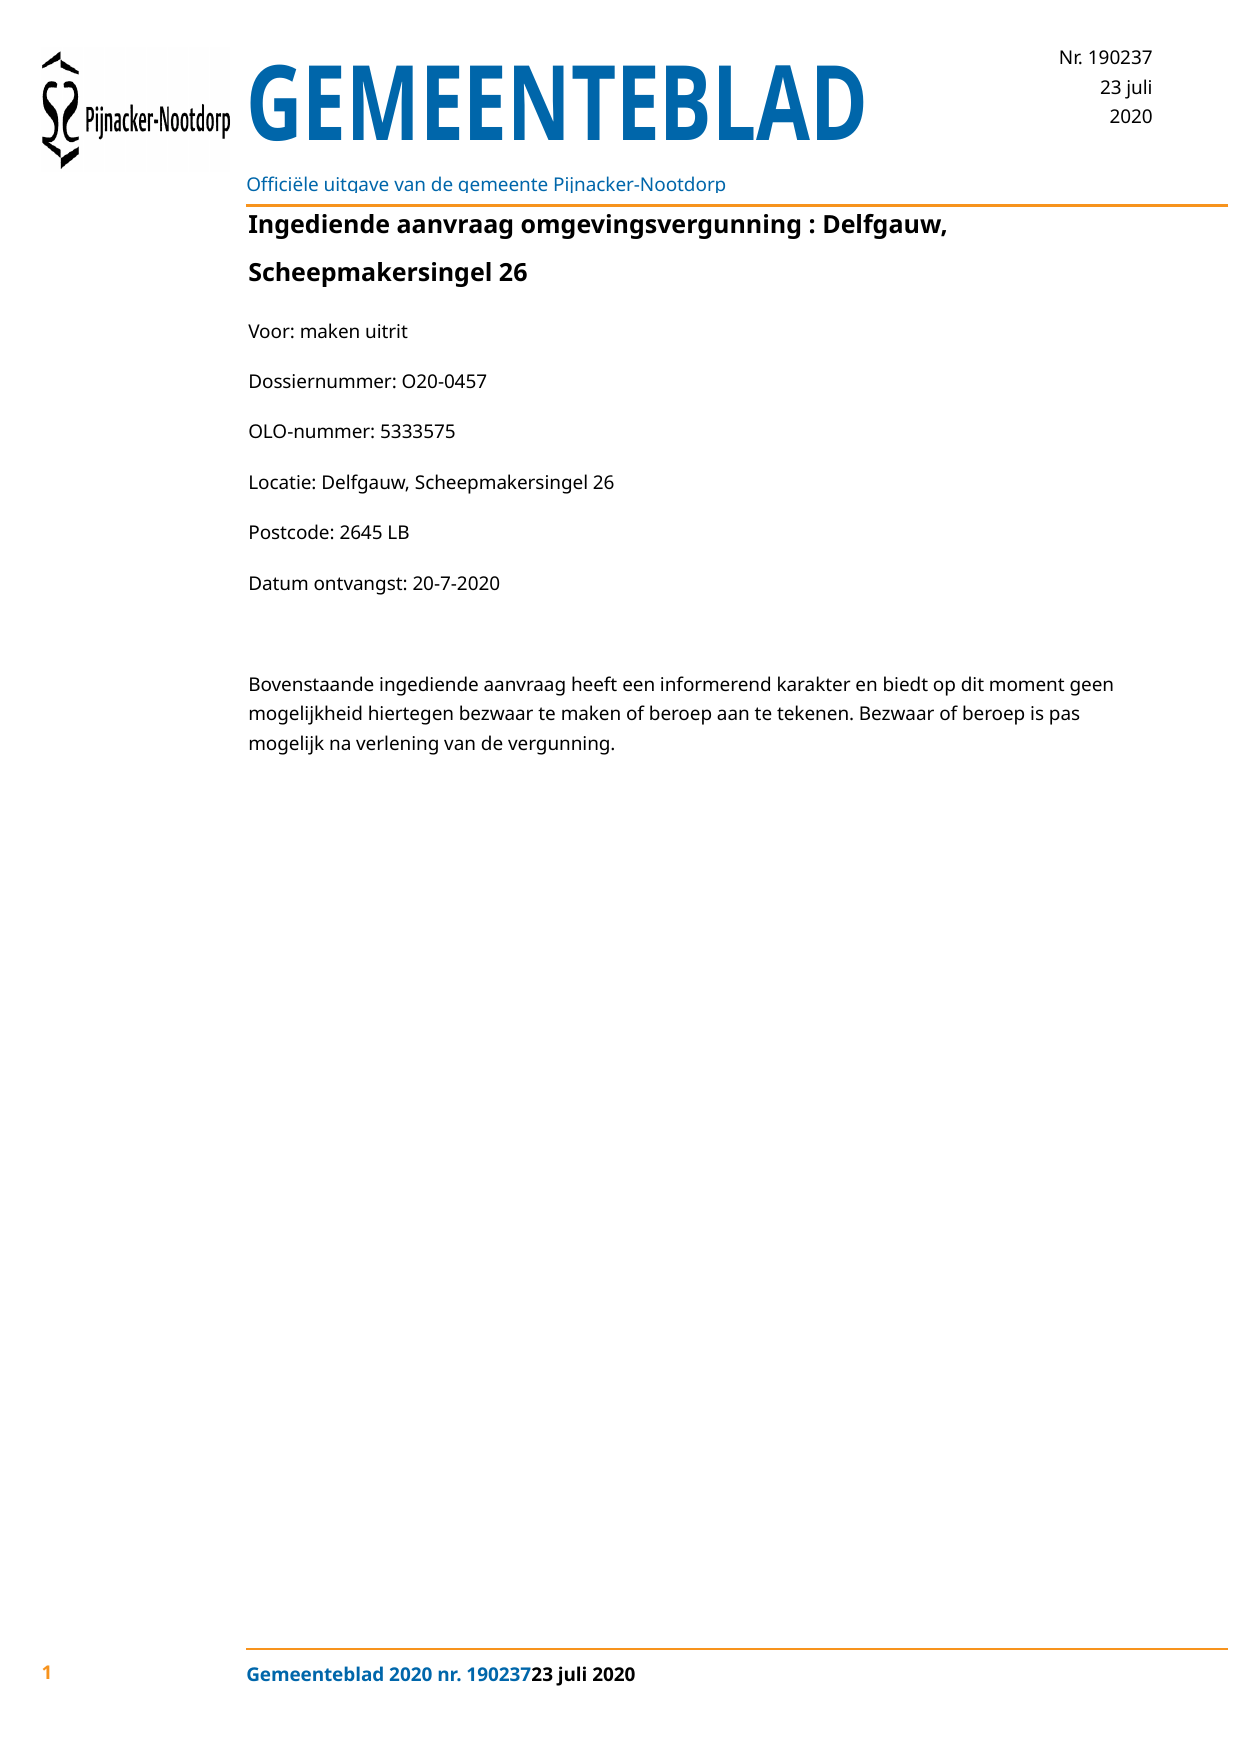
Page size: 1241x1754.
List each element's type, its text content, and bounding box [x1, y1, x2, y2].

text Bovenstaande ingediende aanvraag heeft een informerend karakter en biedt op dit moment geen mogelijkheid hiertegen bezwaar te maken of beroep aan te tekenen. Bezwaar of beroep is pas mogelijk na verlening van de vergunning. [248, 671, 1152, 756]
text Datum ontvangst: 20-7-2020 [248, 570, 1152, 596]
text Locatie: Delfgauw, Scheepmakersingel 26 [248, 469, 1152, 495]
picture [41, 47, 231, 172]
text Dossiernummer: O20-0457 [248, 368, 1152, 394]
text Postcode: 2645 LB [248, 519, 1152, 545]
text OLO-nummer: 5333575 [248, 419, 1152, 444]
text Voor: maken uitrit [248, 318, 1152, 344]
text Ingediende aanvraag omgevingsvergunning : Delfgauw, Scheepmakersingel 26 [248, 207, 1152, 288]
